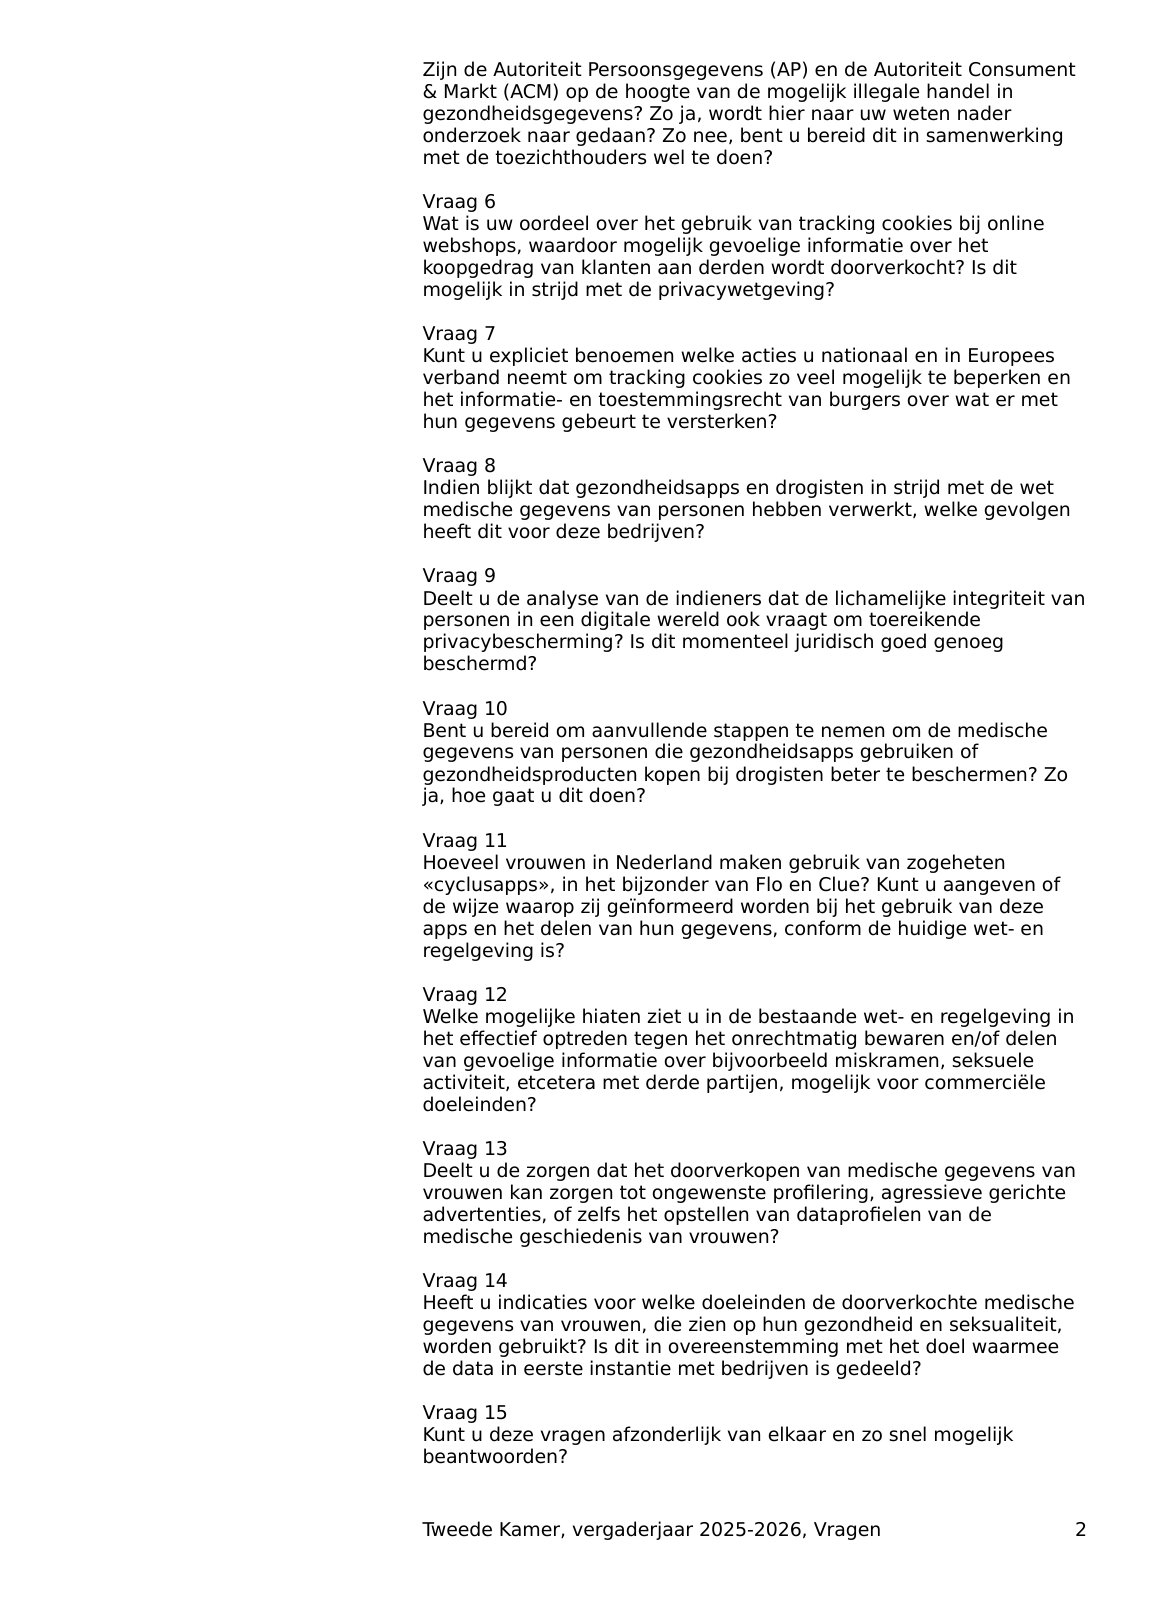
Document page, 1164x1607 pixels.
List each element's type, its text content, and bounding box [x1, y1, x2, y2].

text Vraag 14 [422, 1270, 1087, 1292]
text Wat is uw oordeel over het gebruik van tracking cookies bij online webshops, waardoor mogelijk gevoelige informatie over het koopgedrag van klanten aan derden wordt doorverkocht? Is dit mogelijk in strijd met de privacywetgeving? [422, 213, 1087, 301]
text Indien blijkt dat gezondheidsapps en drogisten in strijd met de wet medische gegevens van personen hebben verwerkt, welke gevolgen heeft dit voor deze bedrijven? [422, 477, 1087, 543]
text Vraag 15 [422, 1402, 1087, 1424]
text Kunt u deze vragen afzonderlijk van elkaar en zo snel mogelijk beantwoorden? [422, 1424, 1087, 1468]
text Heeft u indicaties voor welke doeleinden de doorverkochte medische gegevens van vrouwen, die zien op hun gezondheid en seksualiteit, worden gebruikt? Is dit in overeenstemming met het doel waarmee de data in eerste instantie met bedrijven is gedeeld? [422, 1292, 1087, 1380]
text Welke mogelijke hiaten ziet u in de bestaande wet- en regelgeving in het effectief optreden tegen het onrechtmatig bewaren en/of delen van gevoelige informatie over bijvoorbeeld miskramen, seksuele activiteit, etcetera met derde partijen, mogelijk voor commerciële doeleinden? [422, 1006, 1087, 1116]
text Kunt u expliciet benoemen welke acties u nationaal en in Europees verband neemt om tracking cookies zo veel mogelijk te beperken en het informatie- en toestemmingsrecht van burgers over wat er met hun gegevens gebeurt te versterken? [422, 345, 1087, 433]
text Bent u bereid om aanvullende stappen te nemen om de medische gegevens van personen die gezondheidsapps gebruiken of gezondheidsproducten kopen bij drogisten beter te beschermen? Zo ja, hoe gaat u dit doen? [422, 719, 1087, 807]
text Deelt u de analyse van de indieners dat de lichamelijke integriteit van personen in een digitale wereld ook vraagt om toereikende privacybescherming? Is dit momenteel juridisch goed genoeg beschermd? [422, 587, 1087, 675]
text Vraag 13 [422, 1138, 1087, 1160]
text Zijn de Autoriteit Persoonsgegevens (AP) en de Autoriteit Consument & Markt (ACM) op de hoogte van de mogelijk illegale handel in gezondheidsgegevens? Zo ja, wordt hier naar uw weten nader onderzoek naar gedaan? Zo nee, bent u bereid dit in samenwerking met de toezichthouders wel te doen? [422, 59, 1087, 169]
text Vraag 9 [422, 565, 1087, 587]
text Deelt u de zorgen dat het doorverkopen van medische gegevens van vrouwen kan zorgen tot ongewenste profilering, agressieve gerichte advertenties, of zelfs het opstellen van dataprofielen van de medische geschiedenis van vrouwen? [422, 1160, 1087, 1248]
text Vraag 8 [422, 455, 1087, 477]
text Hoeveel vrouwen in Nederland maken gebruik van zogeheten «cyclusapps», in het bijzonder van Flo en Clue? Kunt u aangeven of de wijze waarop zij geïnformeerd worden bij het gebruik van deze apps en het delen van hun gegevens, conform de huidige wet- en regelgeving is? [422, 852, 1087, 961]
text Vraag 6 [422, 191, 1087, 213]
text Vraag 10 [422, 697, 1087, 719]
text Vraag 11 [422, 829, 1087, 852]
text Vraag 12 [422, 984, 1087, 1006]
text Vraag 7 [422, 323, 1087, 345]
